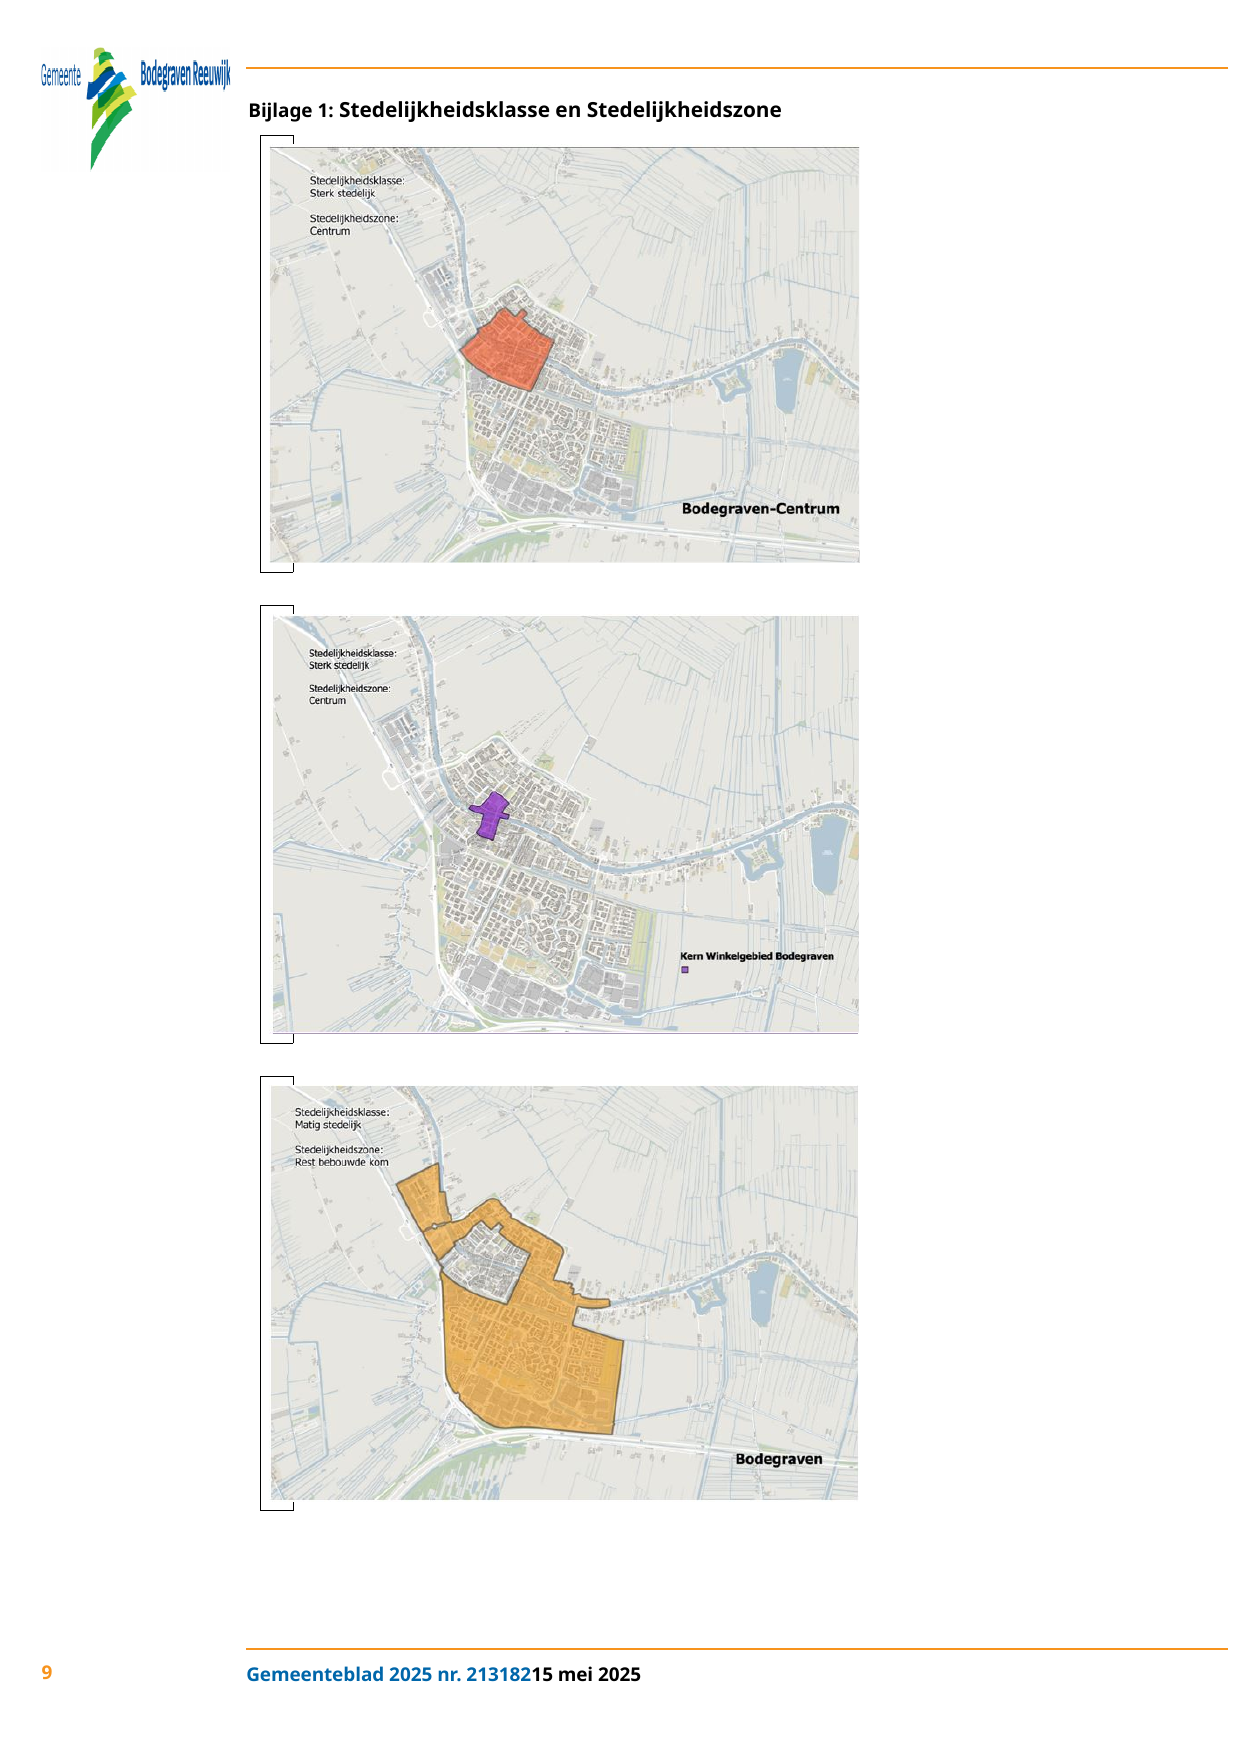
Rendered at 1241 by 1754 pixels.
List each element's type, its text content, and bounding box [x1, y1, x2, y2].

text Bijlage 1: Stedelijkheidsklasse en Stedelijkheidszone [248, 95, 1152, 123]
picture [268, 614, 860, 1034]
picture [268, 144, 860, 563]
picture [268, 1085, 860, 1502]
picture [41, 47, 231, 172]
